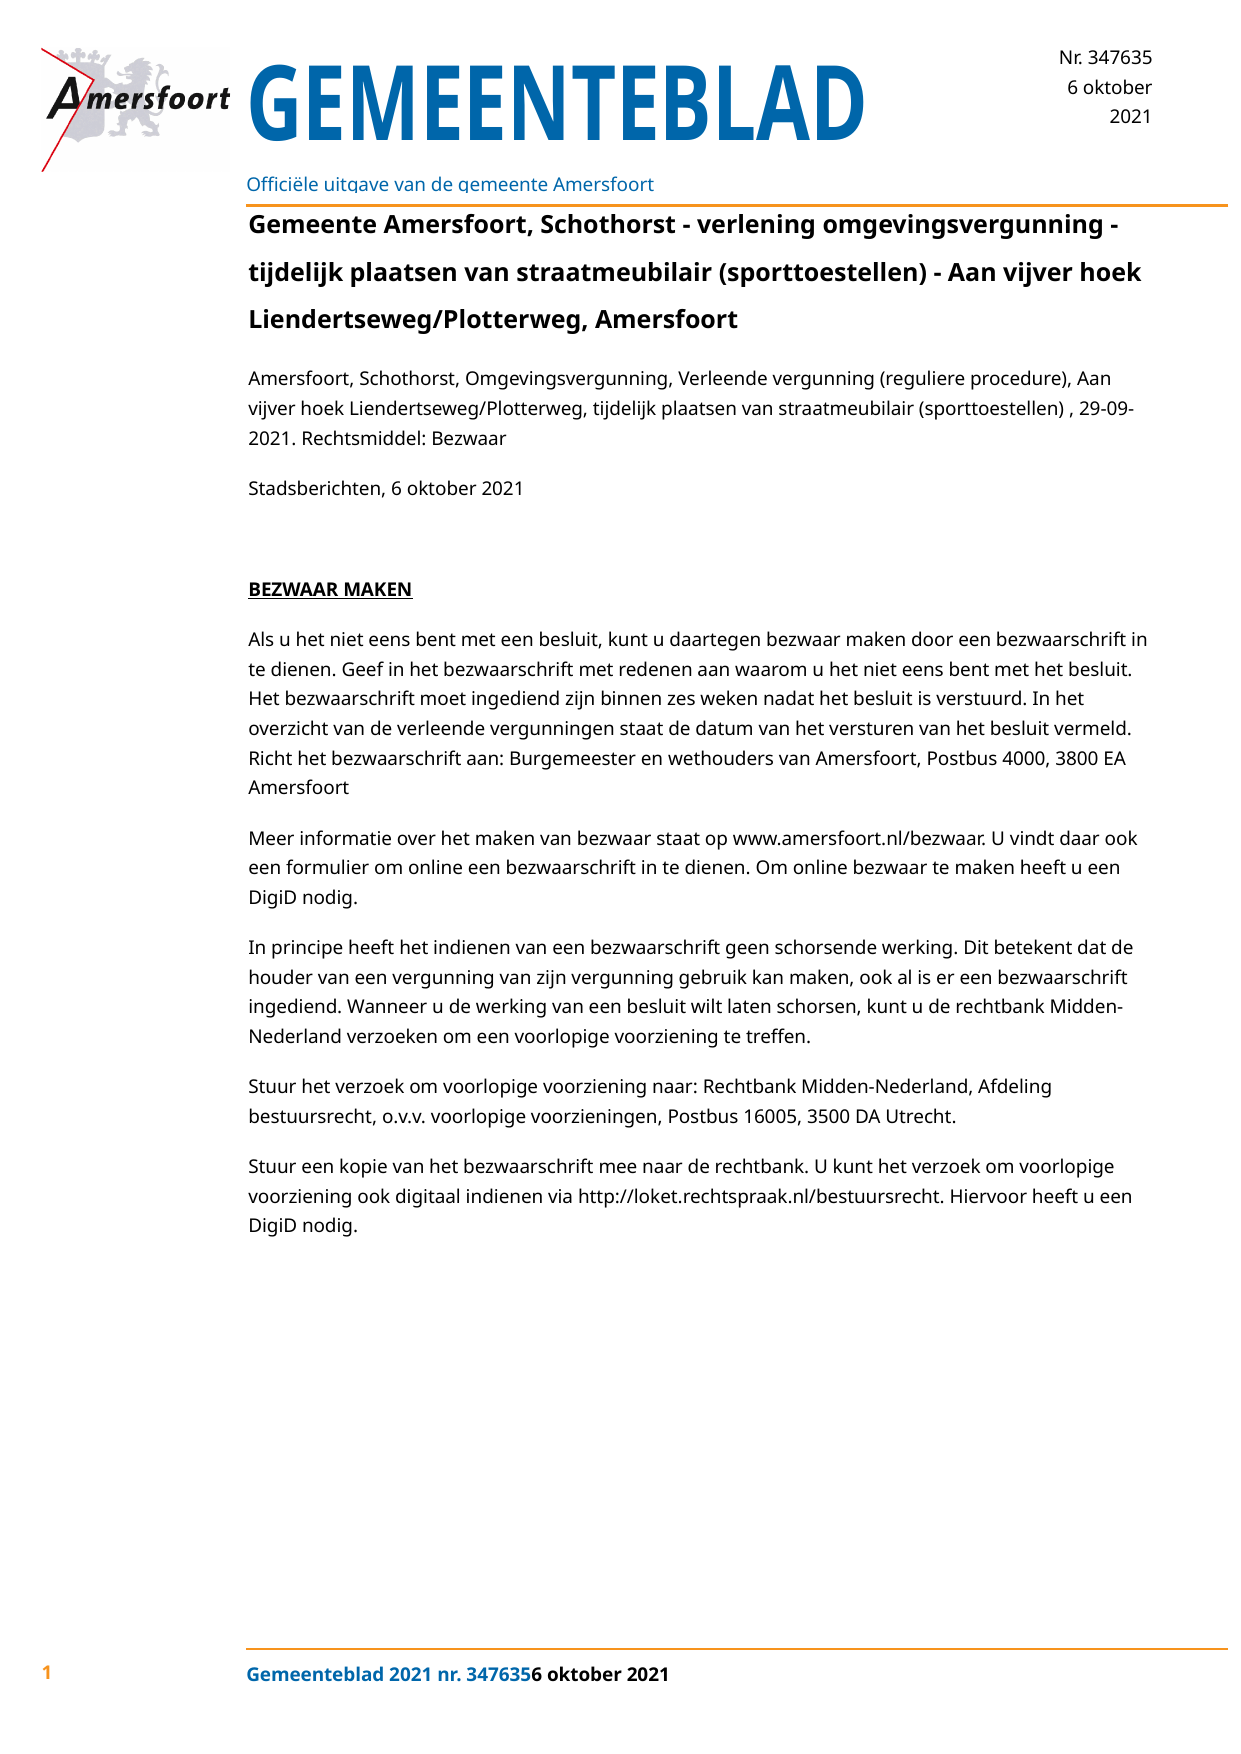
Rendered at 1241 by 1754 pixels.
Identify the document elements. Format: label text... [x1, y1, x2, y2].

text Als u het niet eens bent met een besluit, kunt u daartegen bezwaar maken door een bezwaarschrift in te dienen. Geef in het bezwaarschrift met redenen aan waarom u het niet eens bent met het besluit. Het bezwaarschrift moet ingediend zijn binnen zes weken nadat het besluit is verstuurd. In het overzicht van de verleende vergunningen staat de datum van het versturen van het besluit vermeld. Richt het bezwaarschrift aan: Burgemeester en wethouders van Amersfoort, Postbus 4000, 3800 EA Amersfoort [248, 626, 1152, 800]
text Gemeente Amersfoort, Schothorst - verlening omgevingsvergunning - tijdelijk plaatsen van straatmeubilair (sporttoestellen) - Aan vijver hoek Liendertseweg/Plotterweg, Amersfoort [248, 207, 1152, 336]
text Stuur het verzoek om voorlopige voorziening naar: Rechtbank Midden-Nederland, Afdeling bestuursrecht, o.v.v. voorlopige voorzieningen, Postbus 16005, 3500 DA Utrecht. [248, 1073, 1152, 1129]
text In principe heeft het indienen van een bezwaarschrift geen schorsende werking. Dit betekent dat de houder van een vergunning van zijn vergunning gebruik kan maken, ook al is er een bezwaarschrift ingediend. Wanneer u de werking van een besluit wilt laten schorsen, kunt u de rechtbank Midden-Nederland verzoeken om een voorlopige voorziening te treffen. [248, 934, 1152, 1049]
text Stuur een kopie van het bezwaarschrift mee naar de rechtbank. U kunt het verzoek om voorlopige voorziening ook digitaal indienen via http://loket.rechtspraak.nl/bestuursrecht. Hiervoor heeft u een DigiD nodig. [248, 1153, 1152, 1238]
picture [41, 47, 231, 172]
text BEZWAAR MAKEN [248, 576, 1152, 602]
text Amersfoort, Schothorst, Omgevingsvergunning, Verleende vergunning (reguliere procedure), Aan vijver hoek Liendertseweg/Plotterweg, tijdelijk plaatsen van straatmeubilair (sporttoestellen) , 29-09-2021. Rechtsmiddel: Bezwaar [248, 366, 1152, 450]
text Stadsberichten, 6 oktober 2021 [248, 475, 1152, 501]
text Meer informatie over het maken van bezwaar staat op www.amersfoort.nl/bezwaar. U vindt daar ook een formulier om online een bezwaarschrift in te dienen. Om online bezwaar te maken heeft u een DigiD nodig. [248, 825, 1152, 909]
